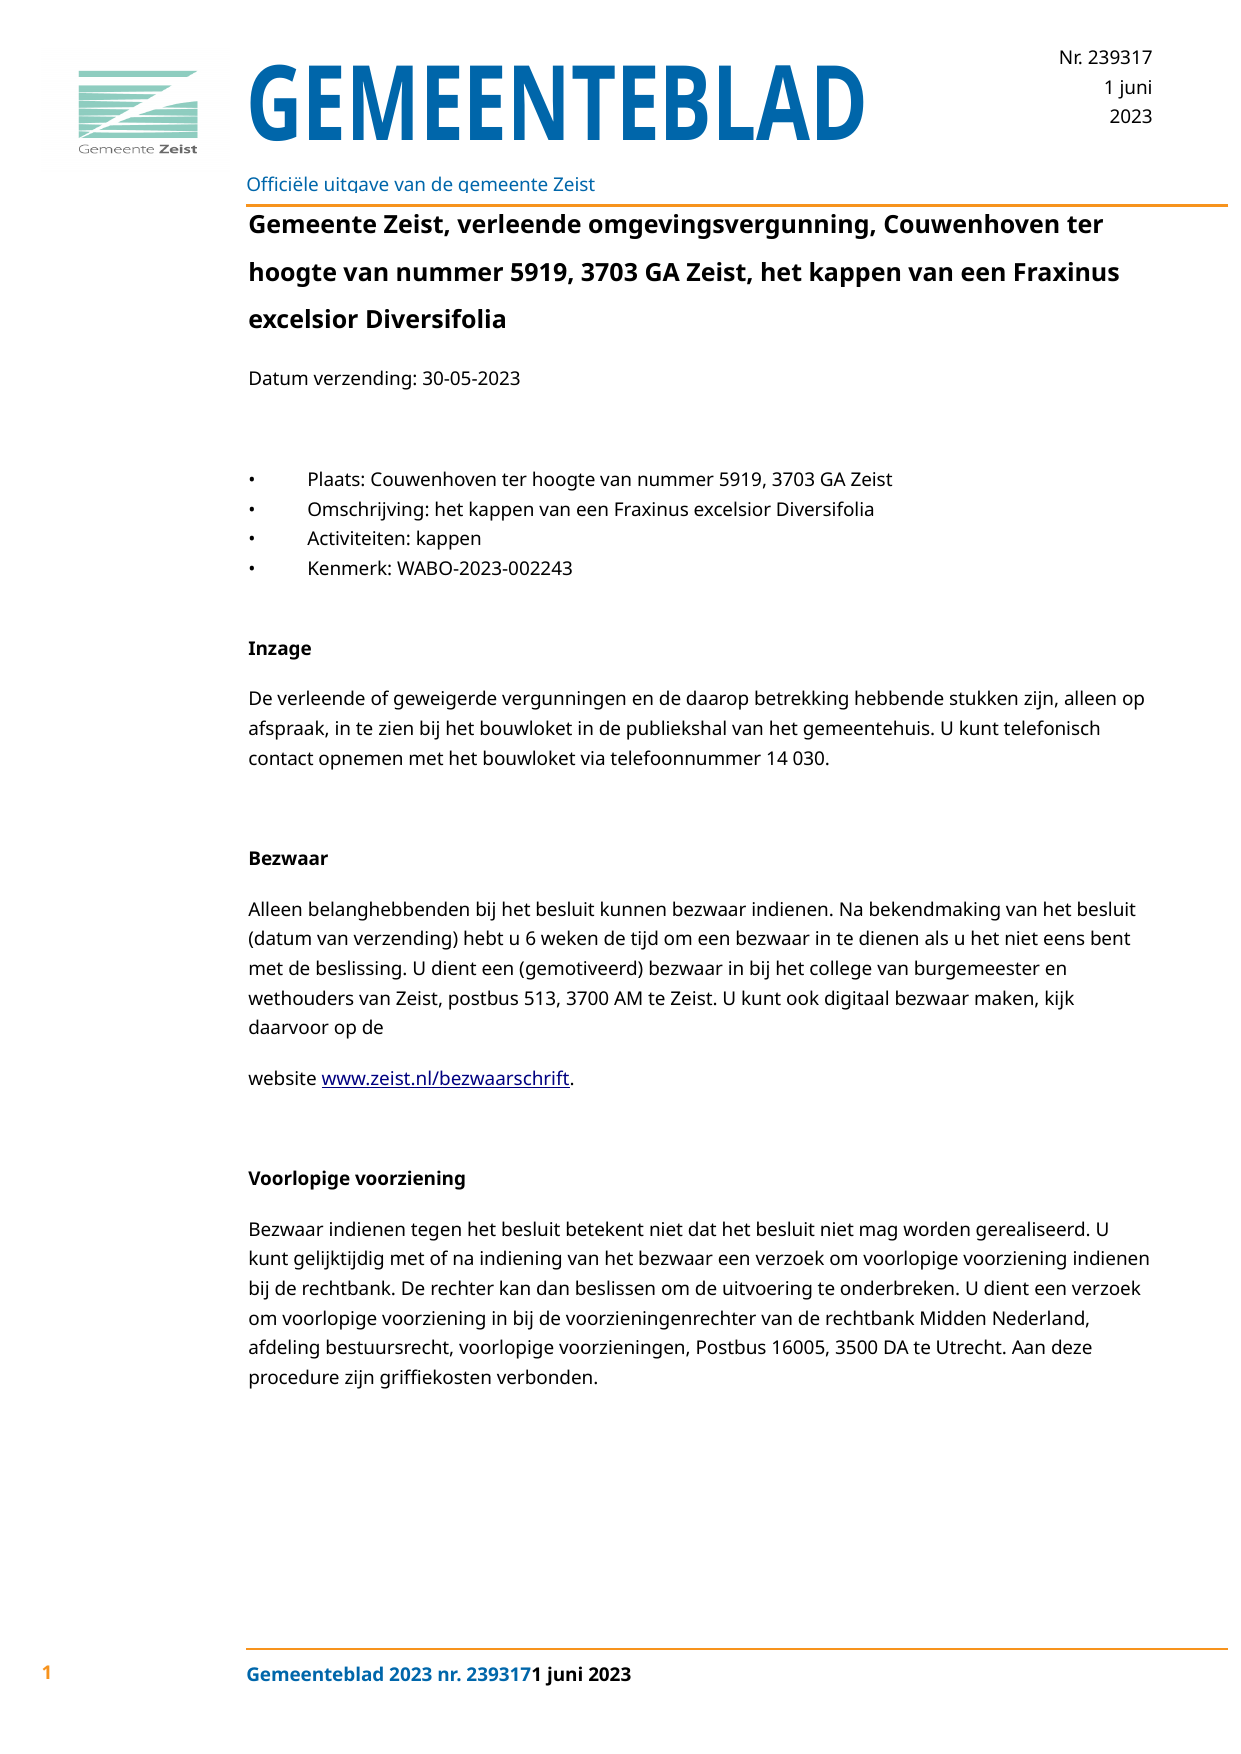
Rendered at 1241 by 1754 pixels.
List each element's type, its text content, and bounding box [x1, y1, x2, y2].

text Datum verzending: 30-05-2023 [248, 366, 1152, 391]
text Bezwaar [248, 846, 1152, 871]
text Gemeente Zeist, verleende omgevingsvergunning, Couwenhoven ter hoogte van nummer 5919, 3703 GA Zeist, het kappen van een Fraxinus excelsior Diversifolia [248, 207, 1152, 336]
text website www.zeist.nl/bezwaarschrift. [248, 1065, 1152, 1090]
text De verleende of geweigerde vergunningen en de daarop betrekking hebbende stukken zijn, alleen op afspraak, in te zien bij het bouwloket in de publiekshal van het gemeentehuis. U kunt telefonisch contact opnemen met het bouwloket via telefoonnummer 14 030. [248, 686, 1152, 770]
picture [41, 47, 231, 172]
list Kenmerk: WABO-2023-002243 [248, 555, 1152, 581]
text Bezwaar indienen tegen het besluit betekent niet dat het besluit niet mag worden gerealiseerd. U kunt gelijktijdig met of na indiening van het bezwaar een verzoek om voorlopige voorziening indienen bij de rechtbank. De rechter kan dan beslissen om de uitvoering te onderbreken. U dient een verzoek om voorlopige voorziening in bij de voorzieningenrechter van de rechtbank Midden Nederland, afdeling bestuursrecht, voorlopige voorzieningen, Postbus 16005, 3500 DA te Utrecht. Aan deze procedure zijn griffiekosten verbonden. [248, 1216, 1152, 1389]
text Alleen belanghebbenden bij het besluit kunnen bezwaar indienen. Na bekendmaking van het besluit (datum van verzending) hebt u 6 weken de tijd om een bezwaar in te dienen als u het niet eens bent met de beslissing. U dient een (gemotiveerd) bezwaar in bij het college van burgemeester en wethouders van Zeist, postbus 513, 3700 AM te Zeist. U kunt ook digitaal bezwaar maken, kijk daarvoor op de [248, 896, 1152, 1040]
list Plaats: Couwenhoven ter hoogte van nummer 5919, 3703 GA Zeist [248, 466, 1152, 492]
list Activiteiten: kappen [248, 526, 1152, 551]
text Voorlopige voorziening [248, 1166, 1152, 1191]
list Omschrijving: het kappen van een Fraxinus excelsior Diversifolia [248, 496, 1152, 522]
text Inzage [248, 635, 1152, 661]
